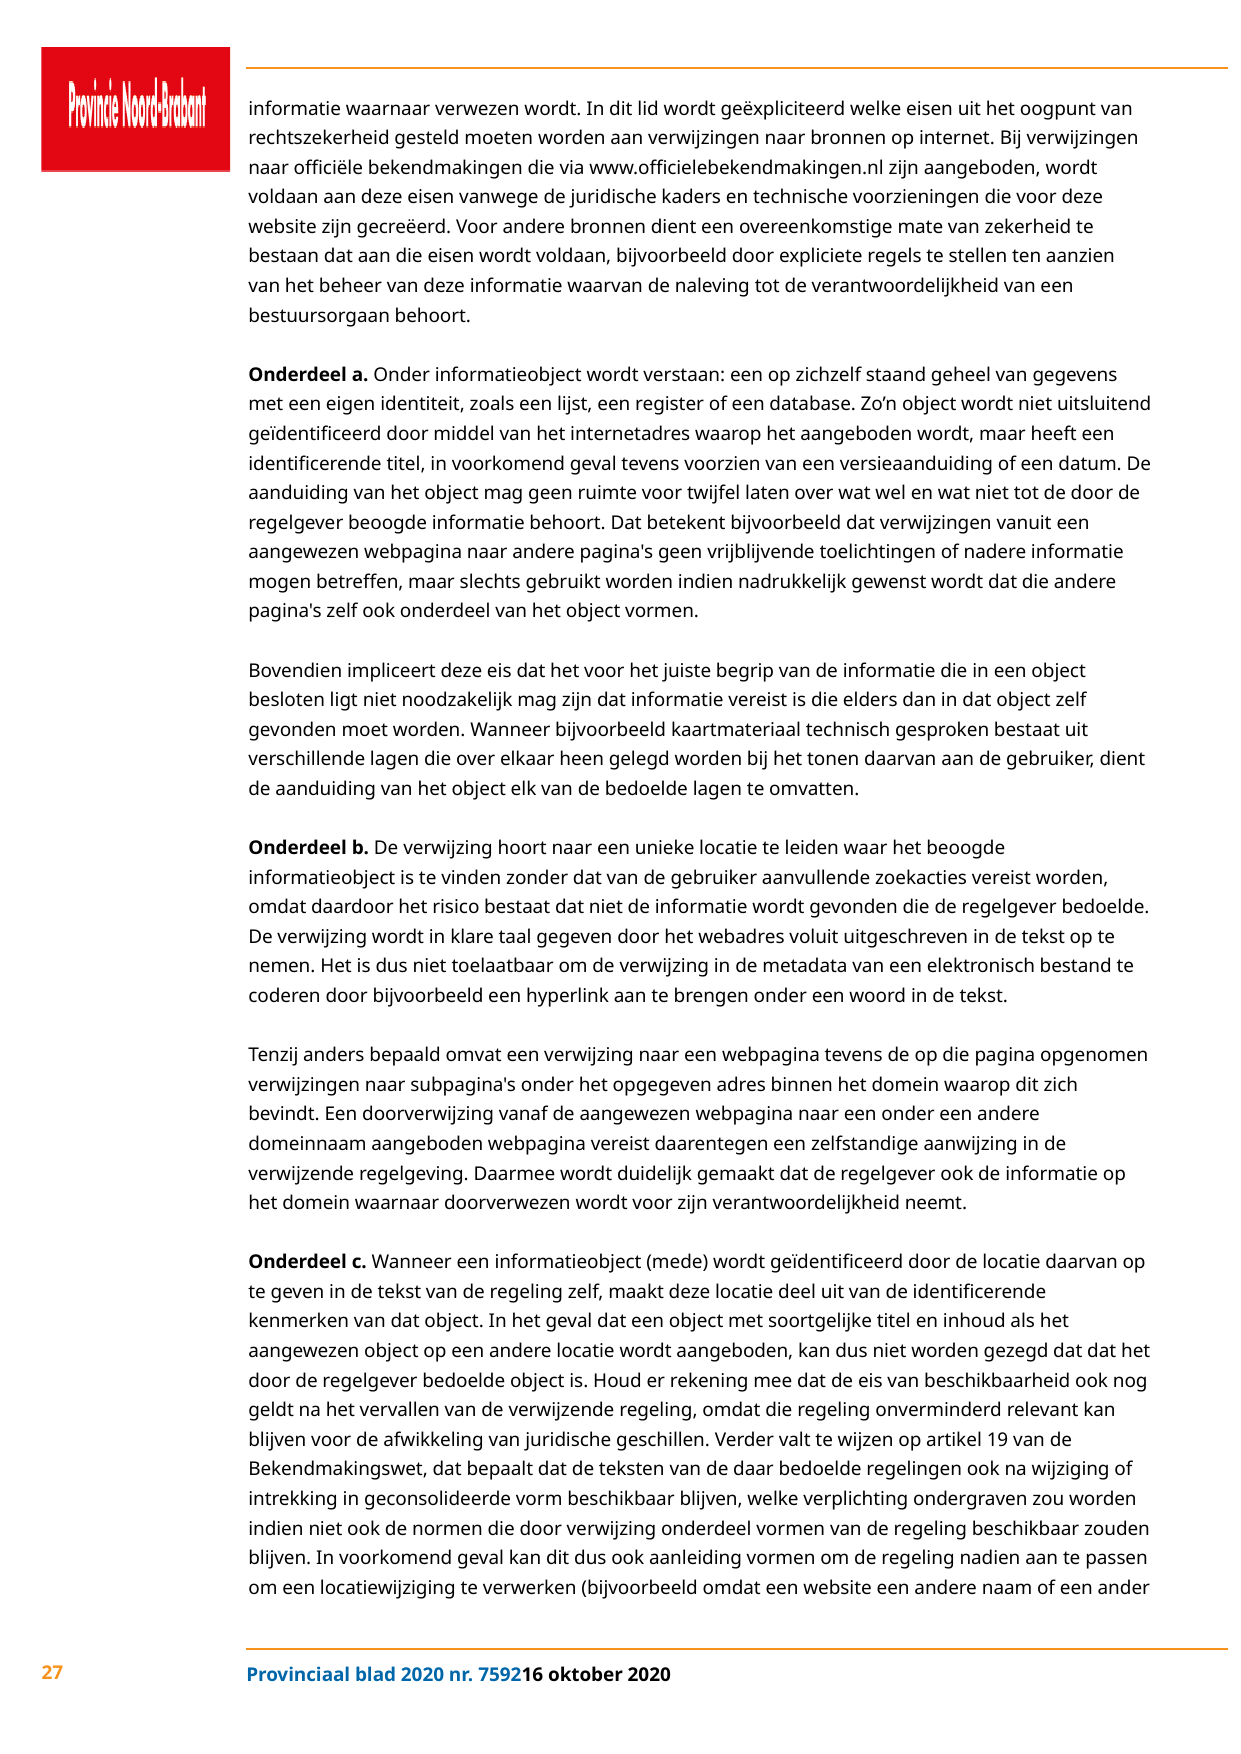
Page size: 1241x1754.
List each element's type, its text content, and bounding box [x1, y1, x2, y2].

text Onderdeel b. De verwijzing hoort naar een unieke locatie te leiden waar het beoogde informatieobject is te vinden zonder dat van de gebruiker aanvullende zoekacties vereist worden, omdat daardoor het risico bestaat dat niet de informatie wordt gevonden die de regelgever bedoelde. De verwijzing wordt in klare taal gegeven door het webadres voluit uitgeschreven in de tekst op te nemen. Het is dus niet toelaatbaar om de verwijzing in de metadata van een elektronisch bestand te coderen door bijvoorbeeld een hyperlink aan te brengen onder een woord in de tekst. [248, 834, 1152, 1008]
picture [41, 47, 231, 172]
text Bovendien impliceert deze eis dat het voor het juiste begrip van de informatie die in een object besloten ligt niet noodzakelijk mag zijn dat informatie vereist is die elders dan in dat object zelf gevonden moet worden. Wanneer bijvoorbeeld kaartmateriaal technisch gesproken bestaat uit verschillende lagen die over elkaar heen gelegd worden bij het tonen daarvan aan de gebruiker, dient de aanduiding van het object elk van de bedoelde lagen te omvatten. [248, 657, 1152, 801]
text Onderdeel c. Wanneer een informatieobject (mede) wordt geïdentificeerd door de locatie daarvan op te geven in de tekst van de regeling zelf, maakt deze locatie deel uit van de identificerende kenmerken van dat object. In het geval dat een object met soortgelijke titel en inhoud als het aangewezen object op een andere locatie wordt aangeboden, kan dus niet worden gezegd dat dat het door de regelgever bedoelde object is. Houd er rekening mee dat de eis van beschikbaarheid ook nog geldt na het vervallen van de verwijzende regeling, omdat die regeling onverminderd relevant kan blijven voor de afwikkeling van juridische geschillen. Verder valt te wijzen op artikel 19 van de Bekendmakingswet, dat bepaalt dat de teksten van de daar bedoelde regelingen ook na wijziging of intrekking in geconsolideerde vorm beschikbaar blijven, welke verplichting ondergraven zou worden indien niet ook de normen die door verwijzing onderdeel vormen van de regeling beschikbaar zouden blijven. In voorkomend geval kan dit dus ook aanleiding vormen om de regeling nadien aan te passen om een locatiewijziging te verwerken (bijvoorbeeld omdat een website een andere naam of een ander [248, 1248, 1152, 1600]
text Onderdeel a. Onder informatieobject wordt verstaan: een op zichzelf staand geheel van gegevens met een eigen identiteit, zoals een lijst, een register of een database. Zo’n object wordt niet uitsluitend geïdentificeerd door middel van het internetadres waarop het aangeboden wordt, maar heeft een identificerende titel, in voorkomend geval tevens voorzien van een versieaanduiding of een datum. De aanduiding van het object mag geen ruimte voor twijfel laten over wat wel en wat niet tot de door de regelgever beoogde informatie behoort. Dat betekent bijvoorbeeld dat verwijzingen vanuit een aangewezen webpagina naar andere pagina's geen vrijblijvende toelichtingen of nadere informatie mogen betreffen, maar slechts gebruikt worden indien nadrukkelijk gewenst wordt dat die andere pagina's zelf ook onderdeel van het object vormen. [248, 361, 1152, 623]
text Tenzij anders bepaald omvat een verwijzing naar een webpagina tevens de op die pagina opgenomen verwijzingen naar subpagina's onder het opgegeven adres binnen het domein waarop dit zich bevindt. Een doorverwijzing vanaf de aangewezen webpagina naar een onder een andere domeinnaam aangeboden webpagina vereist daarentegen een zelfstandige aanwijzing in de verwijzende regelgeving. Daarmee wordt duidelijk gemaakt dat de regelgever ook de informatie op het domein waarnaar doorverwezen wordt voor zijn verantwoordelijkheid neemt. [248, 1041, 1152, 1215]
text informatie waarnaar verwezen wordt. In dit lid wordt geëxpliciteerd welke eisen uit het oogpunt van rechtszekerheid gesteld moeten worden aan verwijzingen naar bronnen op internet. Bij verwijzingen naar officiële bekendmakingen die via www.officielebekendmakingen.nl zijn aangeboden, wordt voldaan aan deze eisen vanwege de juridische kaders en technische voorzieningen die voor deze website zijn gecreëerd. Voor andere bronnen dient een overeenkomstige mate van zekerheid te bestaan dat aan die eisen wordt voldaan, bijvoorbeeld door expliciete regels te stellen ten aanzien van het beheer van deze informatie waarvan de naleving tot de verantwoordelijkheid van een bestuursorgaan behoort. [248, 95, 1152, 328]
